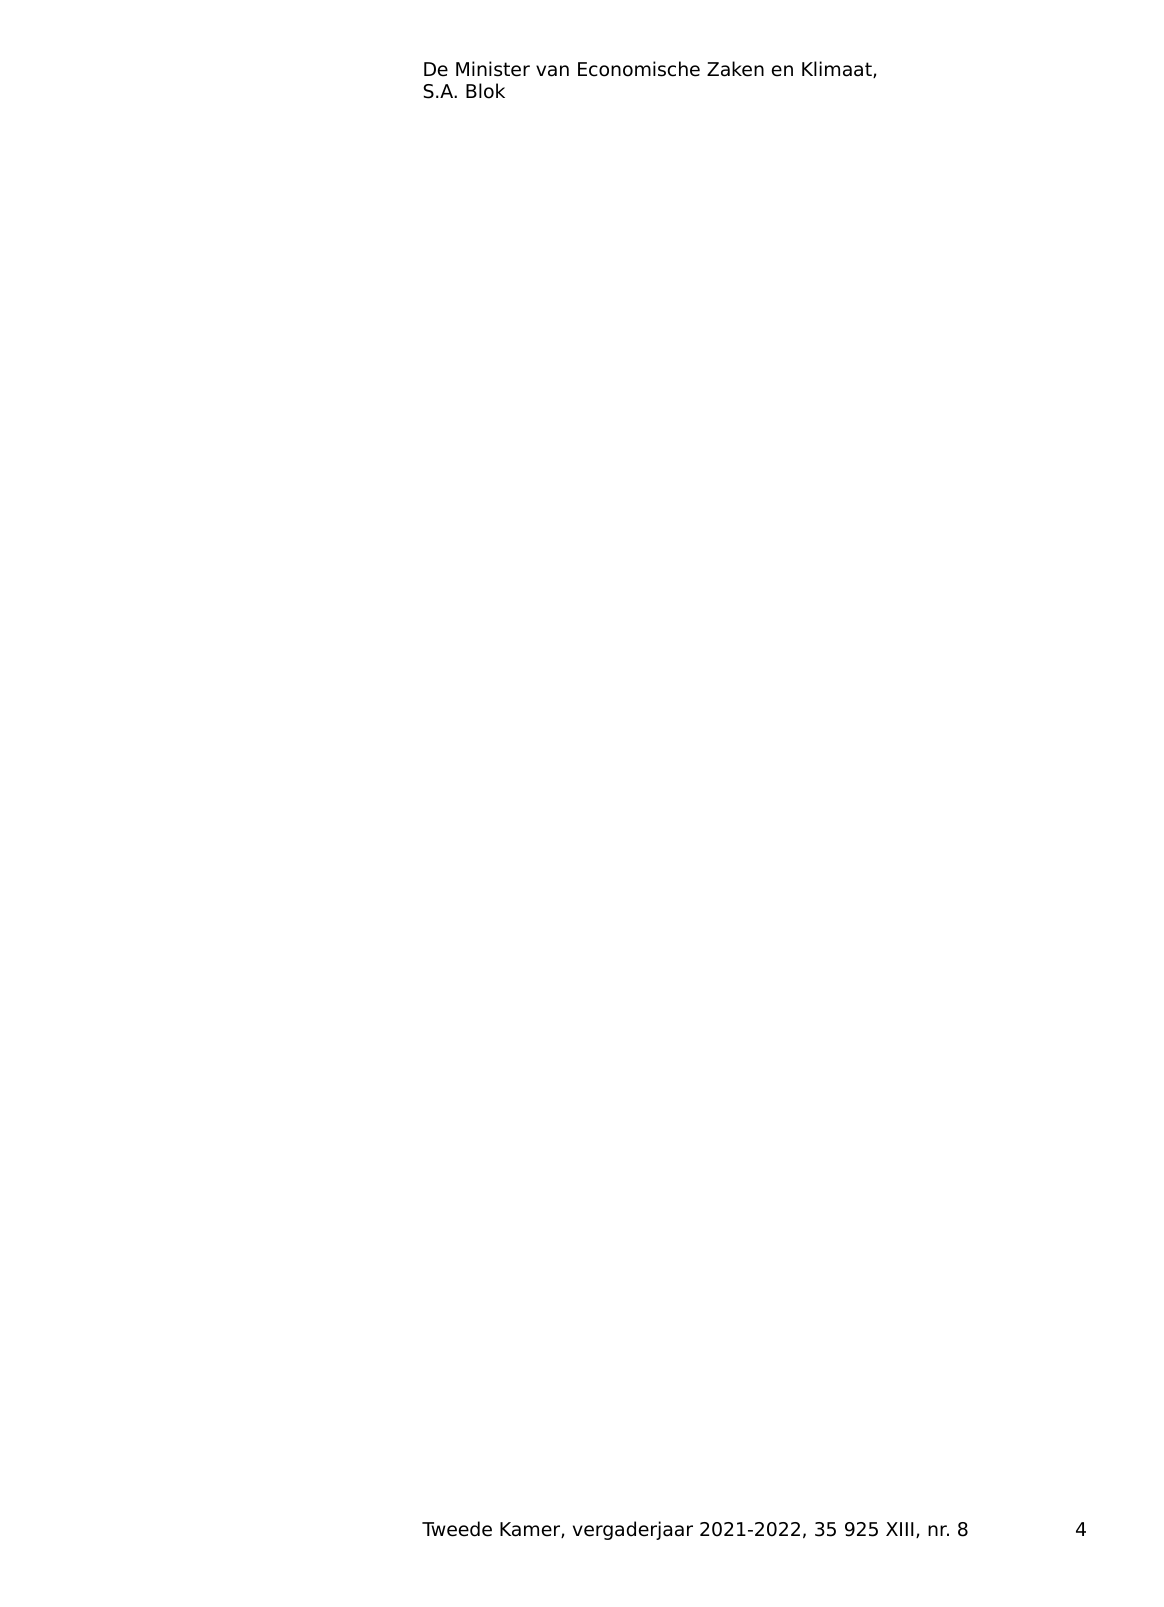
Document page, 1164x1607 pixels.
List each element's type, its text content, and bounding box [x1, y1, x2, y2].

text De Minister van Economische Zaken en Klimaat, S.A. Blok [422, 59, 1087, 103]
